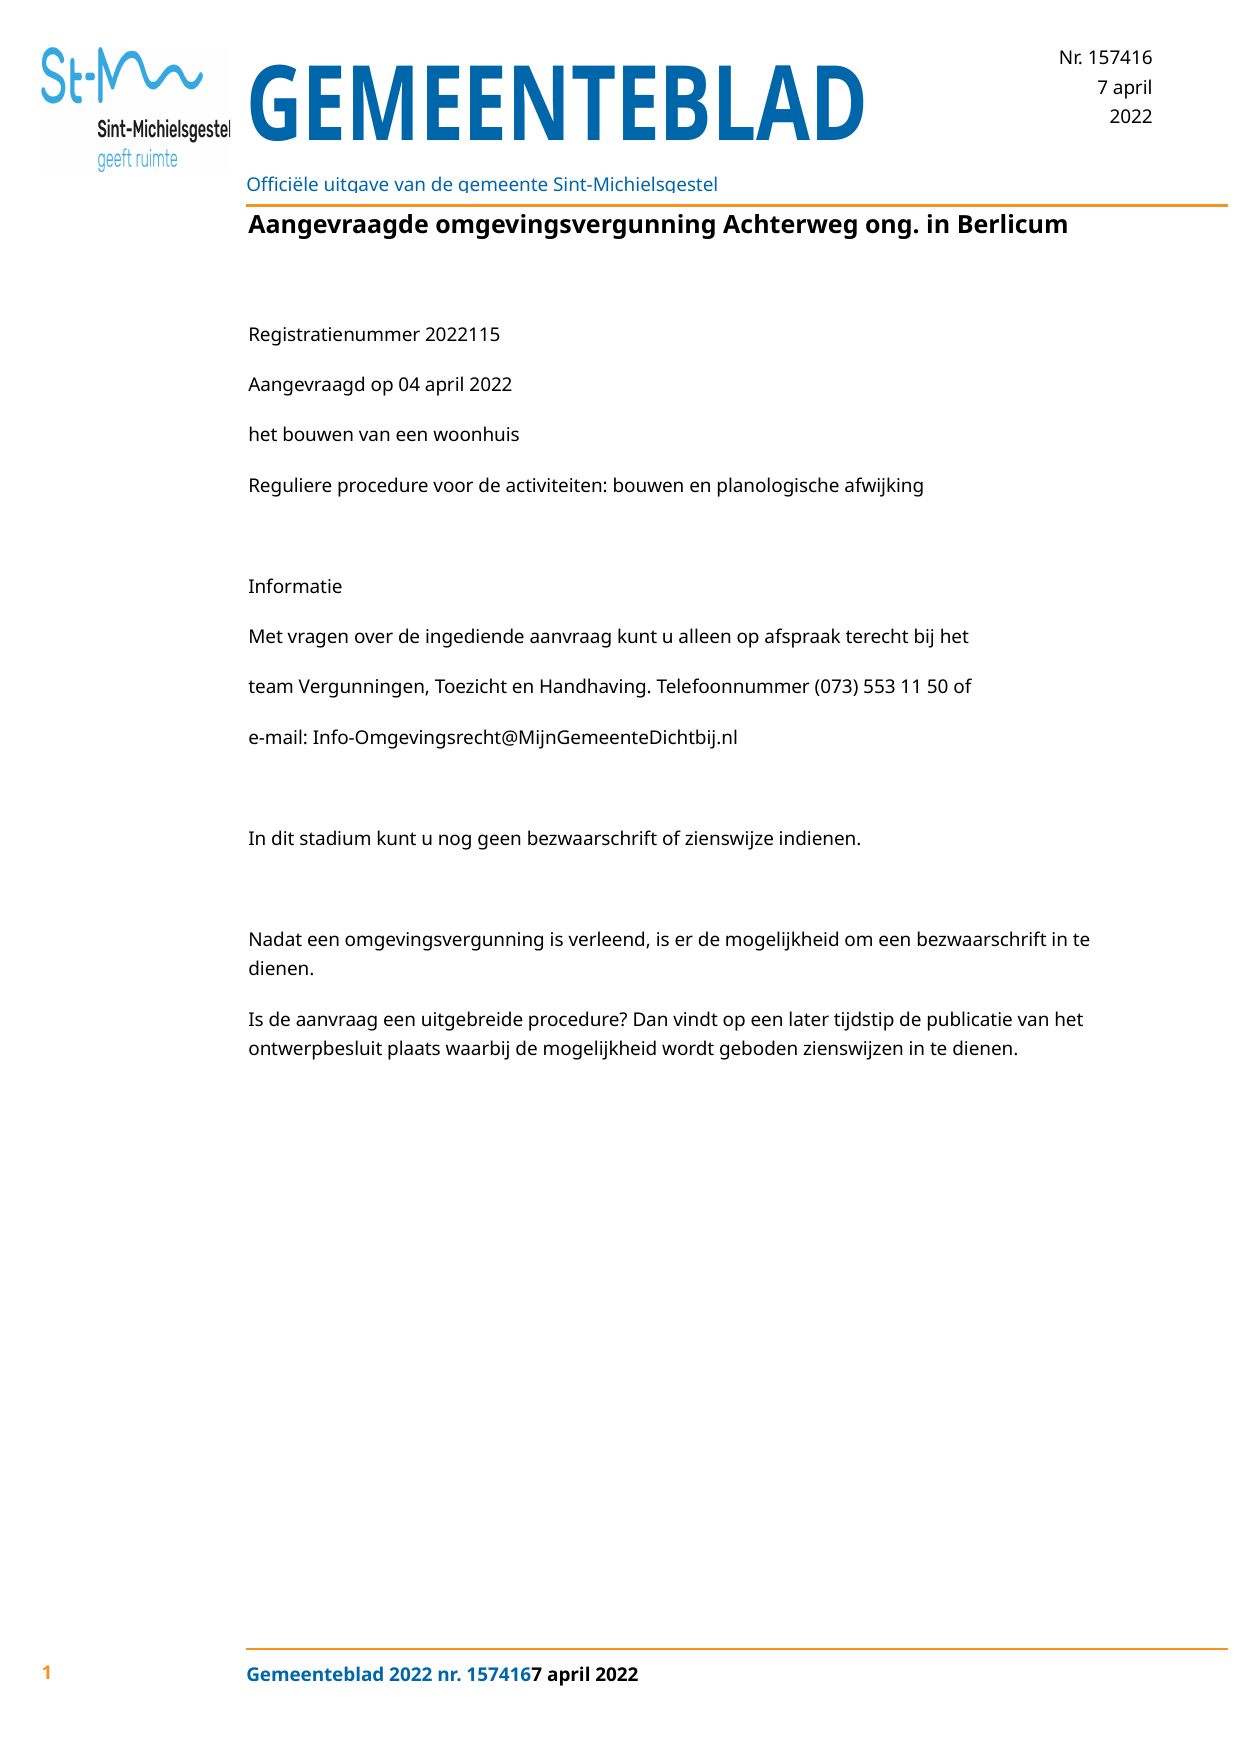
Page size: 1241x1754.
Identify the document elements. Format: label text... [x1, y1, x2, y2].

text Informatie [248, 573, 1152, 598]
text e-mail: Info-Omgevingsrecht@MijnGemeenteDichtbij.nl [248, 724, 1152, 750]
text Registratienummer 2022115 [248, 321, 1152, 346]
text Reguliere procedure voor de activiteiten: bouwen en planologische afwijking [248, 472, 1152, 498]
text In dit stadium kunt u nog geen bezwaarschrift of zienswijze indienen. [248, 825, 1152, 851]
text Aangevraagde omgevingsvergunning Achterweg ong. in Berlicum [248, 207, 1152, 241]
text het bouwen van een woonhuis [248, 422, 1152, 447]
text Aangevraagd op 04 april 2022 [248, 371, 1152, 397]
text Nadat een omgevingsvergunning is verleend, is er de mogelijkheid om een bezwaarschrift in te dienen. [248, 926, 1152, 981]
text Is de aanvraag een uitgebreide procedure? Dan vindt op een later tijdstip de publicatie van het ontwerpbesluit plaats waarbij de mogelijkheid wordt geboden zienswijzen in te dienen. [248, 1006, 1152, 1061]
picture [41, 47, 231, 172]
text Met vragen over de ingediende aanvraag kunt u alleen op afspraak terecht bij het [248, 623, 1152, 649]
text team Vergunningen, Toezicht en Handhaving. Telefoonnummer (073) 553 11 50 of [248, 674, 1152, 699]
